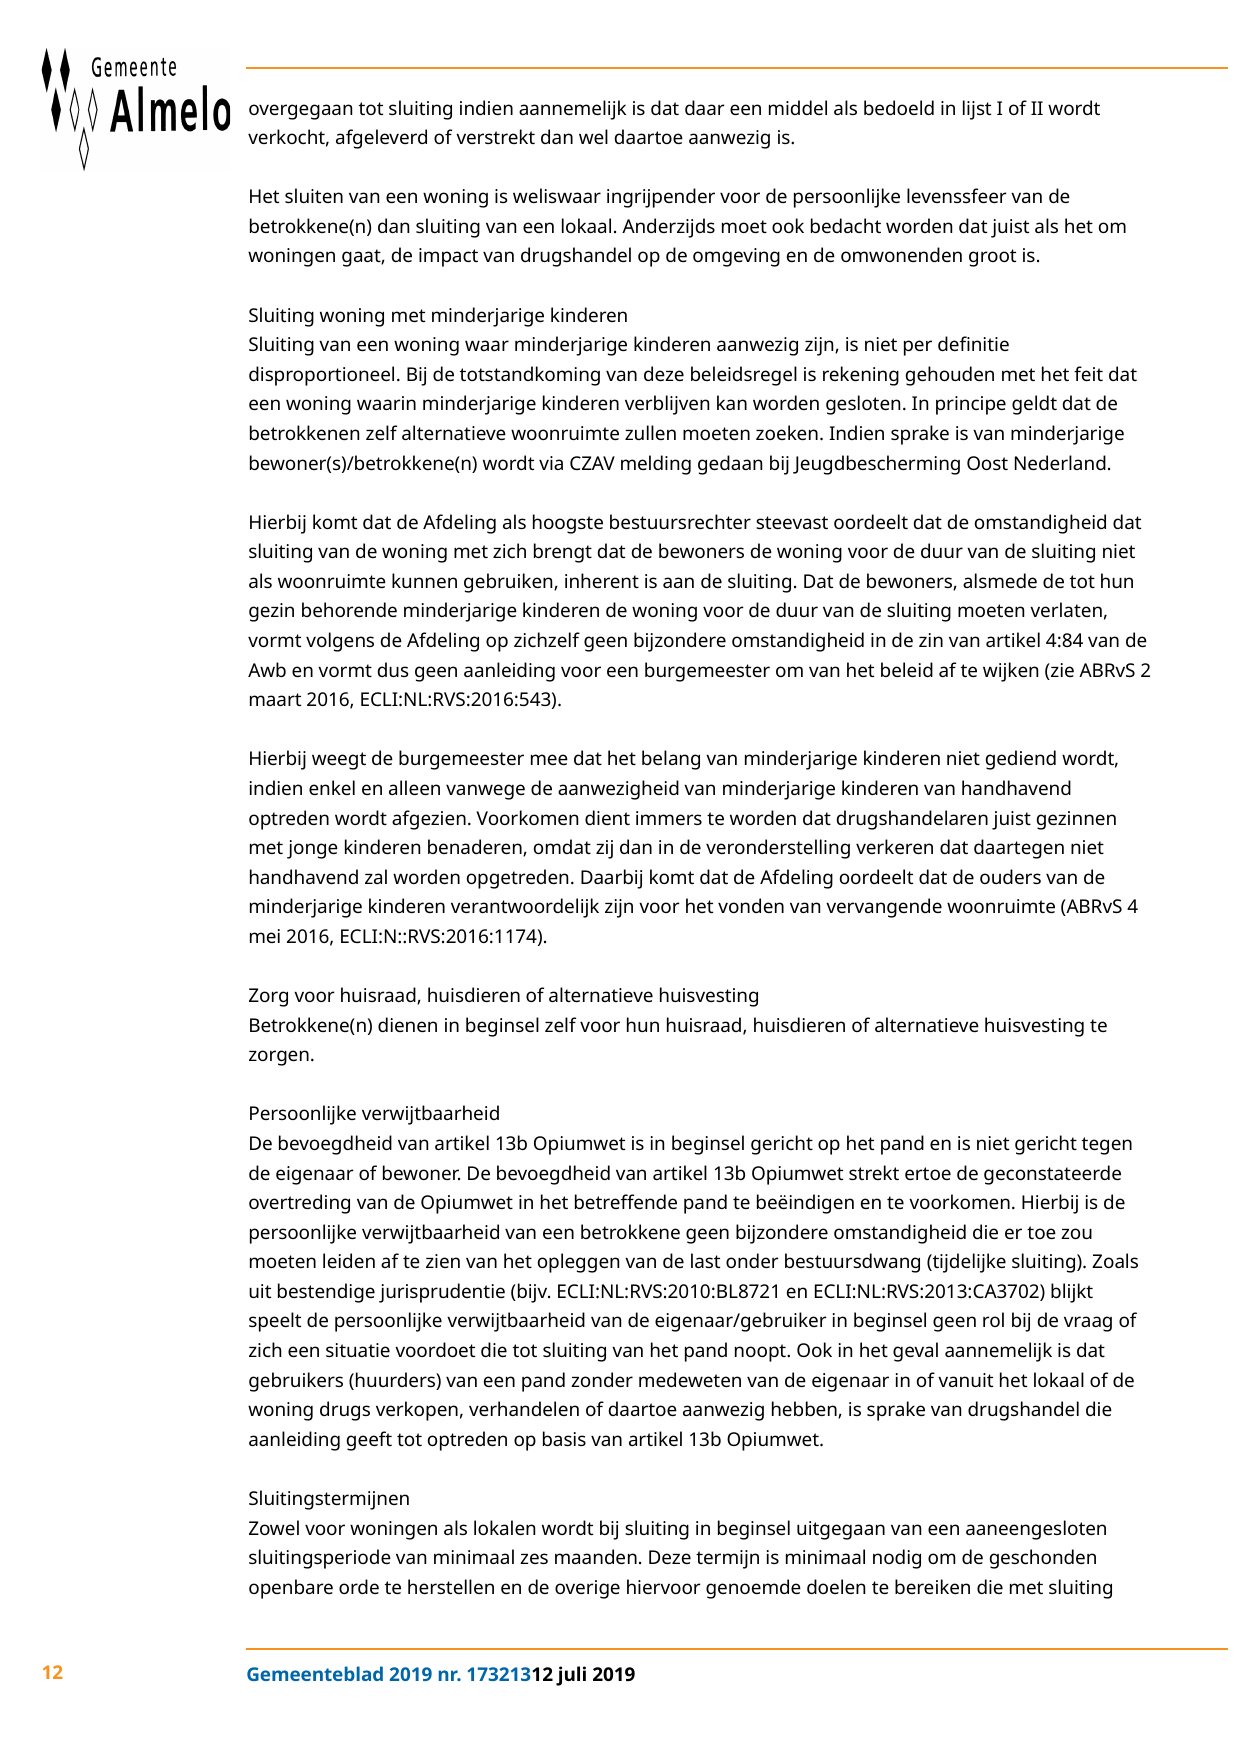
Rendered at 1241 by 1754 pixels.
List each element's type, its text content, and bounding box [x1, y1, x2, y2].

text overgegaan tot sluiting indien aannemelijk is dat daar een middel als bedoeld in lijst I of II wordt verkocht, afgeleverd of verstrekt dan wel daartoe aanwezig is. [248, 95, 1152, 150]
text Sluitingstermijnen [248, 1485, 1152, 1511]
text Het sluiten van een woning is weliswaar ingrijpender voor de persoonlijke levenssfeer van de betrokkene(n) dan sluiting van een lokaal. Anderzijds moet ook bedacht worden dat juist als het om woningen gaat, de impact van drugshandel op de omgeving en de omwonenden groot is. [248, 183, 1152, 268]
text Zowel voor woningen als lokalen wordt bij sluiting in beginsel uitgegaan van een aaneengesloten sluitingsperiode van minimaal zes maanden. Deze termijn is minimaal nodig om de geschonden openbare orde te herstellen en de overige hiervoor genoemde doelen te bereiken die met sluiting [248, 1515, 1152, 1600]
text Hierbij komt dat de Afdeling als hoogste bestuursrechter steevast oordeelt dat de omstandigheid dat sluiting van de woning met zich brengt dat de bewoners de woning voor de duur van de sluiting niet als woonruimte kunnen gebruiken, inherent is aan de sluiting. Dat de bewoners, alsmede de tot hun gezin behorende minderjarige kinderen de woning voor de duur van de sluiting moeten verlaten, vormt volgens de Afdeling op zichzelf geen bijzondere omstandigheid in de zin van artikel 4:84 van de Awb en vormt dus geen aanleiding voor een burgemeester om van het beleid af te wijken (zie ABRvS 2 maart 2016, ECLI:NL:RVS:2016:543). [248, 509, 1152, 712]
text Hierbij weegt de burgemeester mee dat het belang van minderjarige kinderen niet gediend wordt, indien enkel en alleen vanwege de aanwezigheid van minderjarige kinderen van handhavend optreden wordt afgezien. Voorkomen dient immers te worden dat drugshandelaren juist gezinnen met jonge kinderen benaderen, omdat zij dan in de veronderstelling verkeren dat daartegen niet handhavend zal worden opgetreden. Daarbij komt dat de Afdeling oordeelt dat de ouders van de minderjarige kinderen verantwoordelijk zijn voor het vonden van vervangende woonruimte (ABRvS 4 mei 2016, ECLI:N::RVS:2016:1174). [248, 746, 1152, 949]
text Sluiting woning met minderjarige kinderen [248, 302, 1152, 328]
picture [41, 47, 231, 172]
text Persoonlijke verwijtbaarheid [248, 1101, 1152, 1126]
text De bevoegdheid van artikel 13b Opiumwet is in beginsel gericht op het pand en is niet gericht tegen de eigenaar of bewoner. De bevoegdheid van artikel 13b Opiumwet strekt ertoe de geconstateerde overtreding van de Opiumwet in het betreffende pand te beëindigen en te voorkomen. Hierbij is de persoonlijke verwijtbaarheid van een betrokkene geen bijzondere omstandigheid die er toe zou moeten leiden af te zien van het opleggen van de last onder bestuursdwang (tijdelijke sluiting). Zoals uit bestendige jurisprudentie (bijv. ECLI:NL:RVS:2010:BL8721 en ECLI:NL:RVS:2013:CA3702) blijkt speelt de persoonlijke verwijtbaarheid van de eigenaar/gebruiker in beginsel geen rol bij de vraag of zich een situatie voordoet die tot sluiting van het pand noopt. Ook in het geval aannemelijk is dat gebruikers (huurders) van een pand zonder medeweten van de eigenaar in of vanuit het lokaal of de woning drugs verkopen, verhandelen of daartoe aanwezig hebben, is sprake van drugshandel die aanleiding geeft tot optreden op basis van artikel 13b Opiumwet. [248, 1130, 1152, 1452]
text Betrokkene(n) dienen in beginsel zelf voor hun huisraad, huisdieren of alternatieve huisvesting te zorgen. [248, 1012, 1152, 1067]
text Zorg voor huisraad, huisdieren of alternatieve huisvesting [248, 982, 1152, 1008]
text Sluiting van een woning waar minderjarige kinderen aanwezig zijn, is niet per definitie disproportioneel. Bij de totstandkoming van deze beleidsregel is rekening gehouden met het feit dat een woning waarin minderjarige kinderen verblijven kan worden gesloten. In principe geldt dat de betrokkenen zelf alternatieve woonruimte zullen moeten zoeken. Indien sprake is van minderjarige bewoner(s)/betrokkene(n) wordt via CZAV melding gedaan bij Jeugdbescherming Oost Nederland. [248, 331, 1152, 476]
